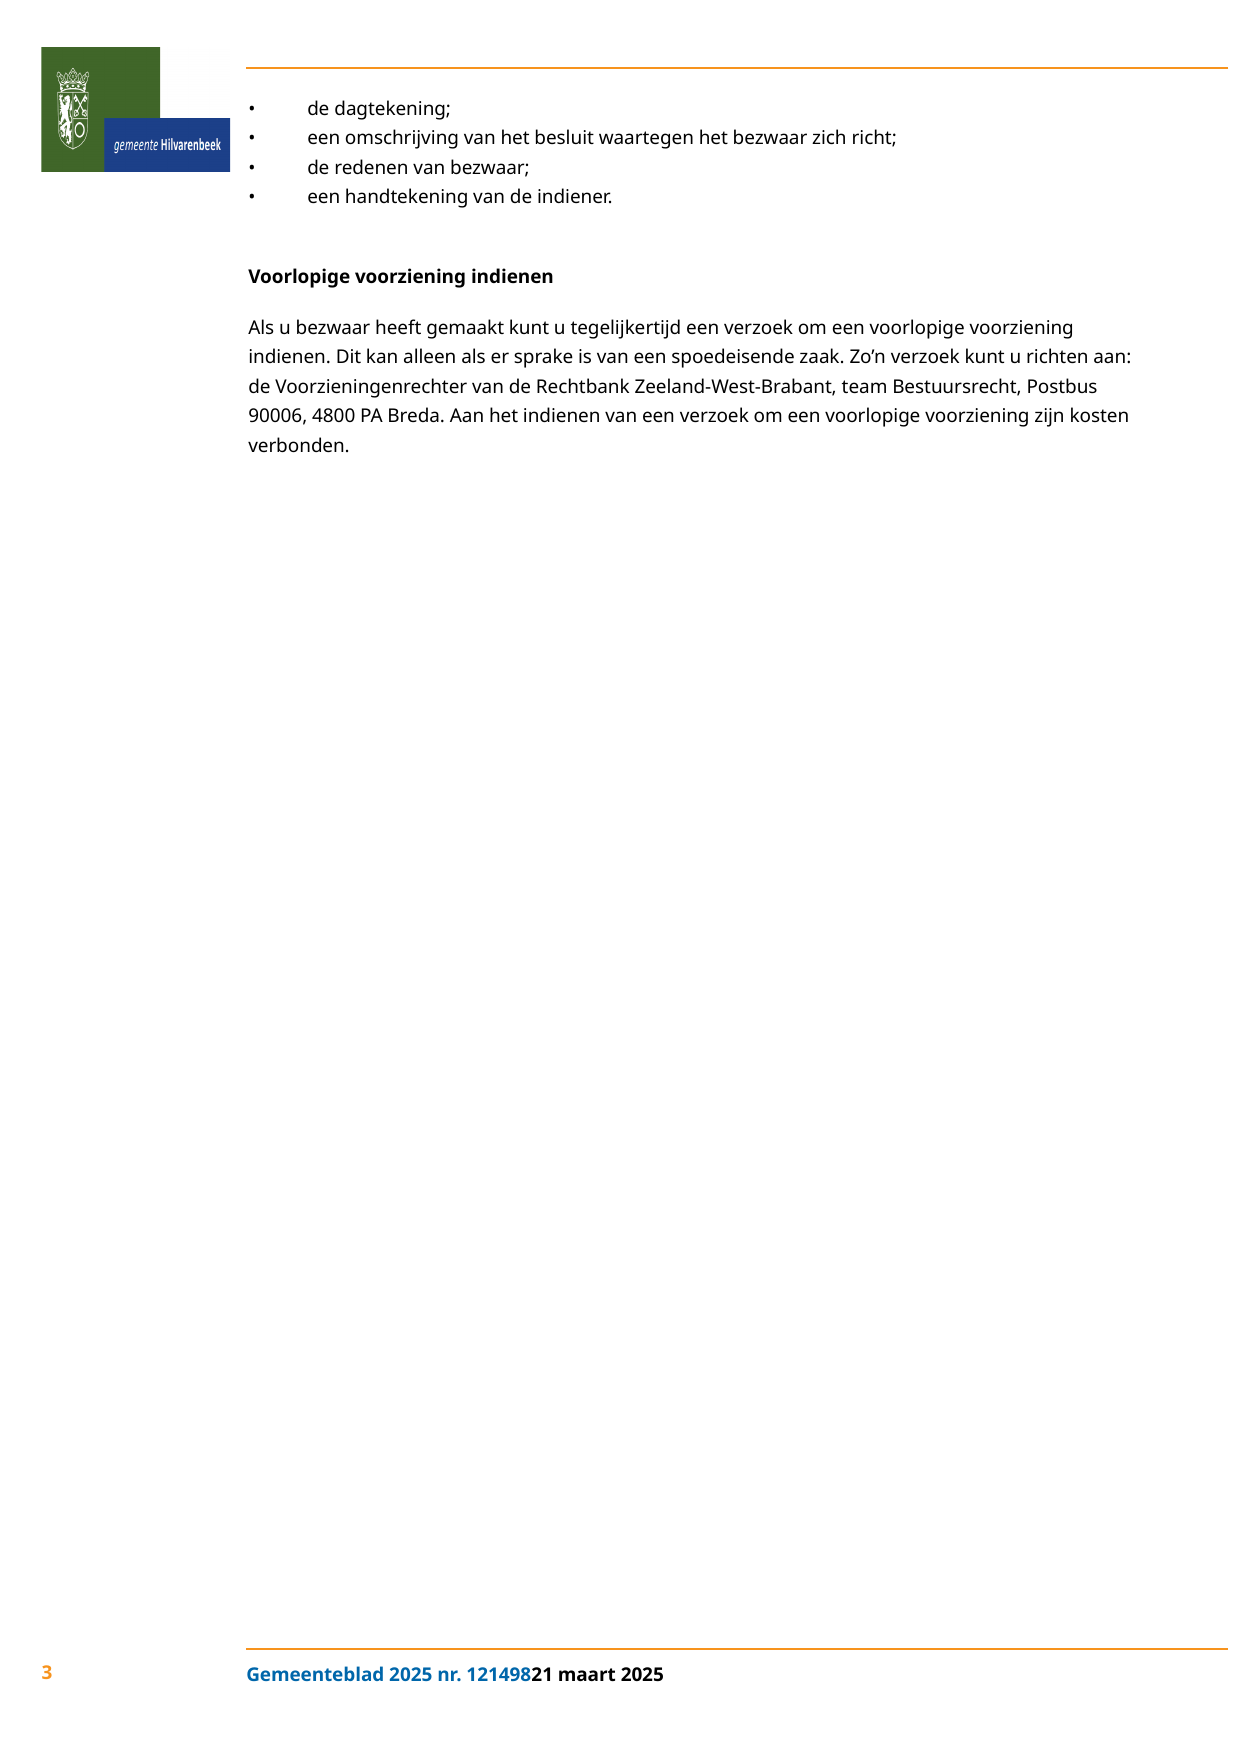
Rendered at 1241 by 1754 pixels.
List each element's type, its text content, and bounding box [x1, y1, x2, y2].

list een handtekening van de indiener. [248, 183, 1152, 209]
list de dagtekening; [248, 95, 1152, 121]
picture [41, 47, 231, 172]
text Als u bezwaar heeft gemaakt kunt u tegelijkertijd een verzoek om een voorlopige voorziening indienen. Dit kan alleen als er sprake is van een spoedeisende zaak. Zo’n verzoek kunt u richten aan: de Voorzieningenrechter van de Rechtbank Zeeland-West-Brabant, team Bestuursrecht, Postbus 90006, 4800 PA Breda. Aan het indienen van een verzoek om een voorlopige voorziening zijn kosten verbonden. [248, 314, 1152, 458]
list een omschrijving van het besluit waartegen het bezwaar zich richt; [248, 124, 1152, 150]
list de redenen van bezwaar; [248, 154, 1152, 180]
text Voorlopige voorziening indienen [248, 263, 1152, 289]
